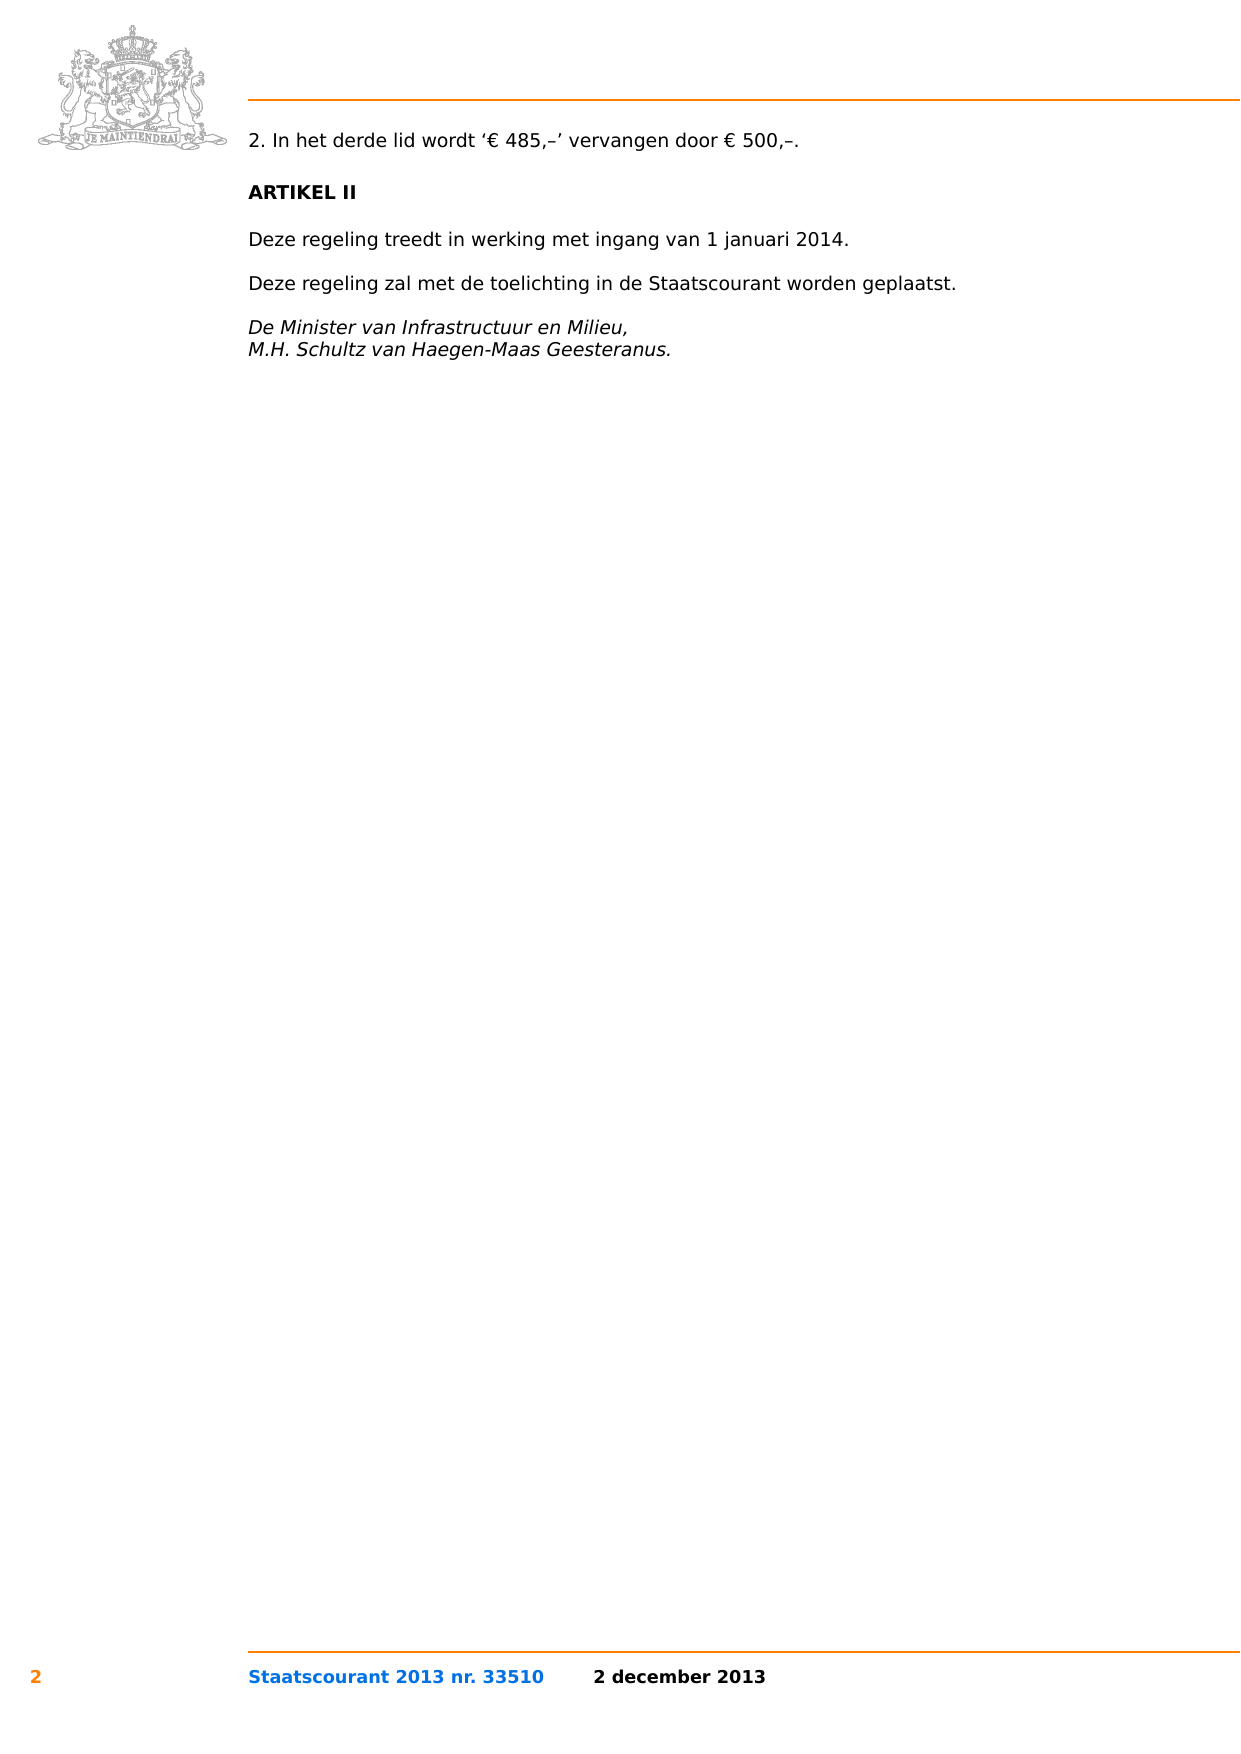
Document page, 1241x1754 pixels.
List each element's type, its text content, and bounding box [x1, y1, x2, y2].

text Deze regeling treedt in werking met ingang van 1 januari 2014. [248, 229, 1163, 251]
text De Minister van Infrastructuur en Milieu, M.H. Schultz van Haegen-Maas Geesteranus. [248, 317, 1163, 361]
picture [38, 25, 227, 150]
subtitle ARTIKEL II [248, 182, 1163, 204]
text Deze regeling zal met de toelichting in de Staatscourant worden geplaatst. [248, 273, 1163, 295]
text 2. In het derde lid wordt ‘€ 485,–’ vervangen door € 500,–. [248, 130, 1163, 152]
